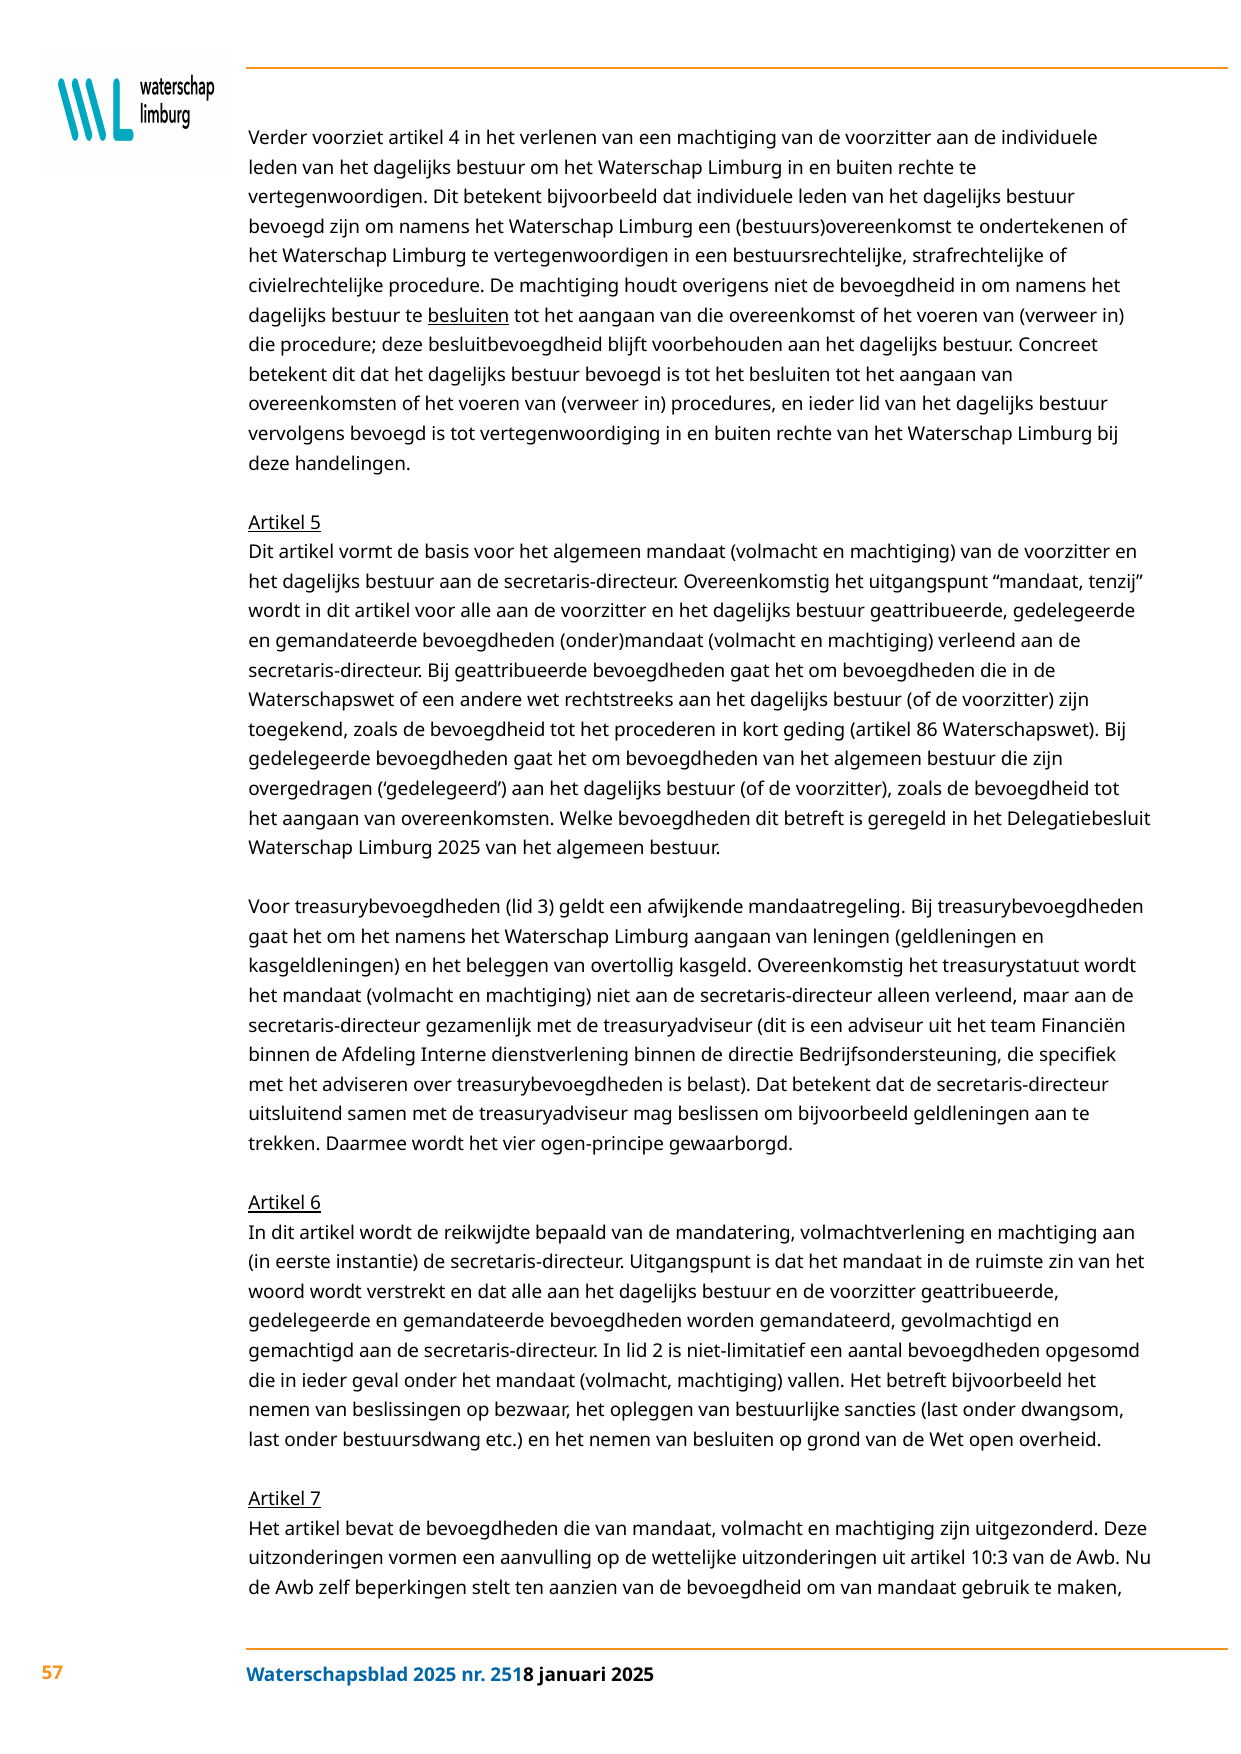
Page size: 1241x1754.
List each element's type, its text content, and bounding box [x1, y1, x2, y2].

text Dit artikel vormt de basis voor het algemeen mandaat (volmacht en machtiging) van de voorzitter en het dagelijks bestuur aan de secretaris-directeur. Overeenkomstig het uitgangspunt “mandaat, tenzij” wordt in dit artikel voor alle aan de voorzitter en het dagelijks bestuur geattribueerde, gedelegeerde en gemandateerde bevoegdheden (onder)mandaat (volmacht en machtiging) verleend aan de secretaris-directeur. Bij geattribueerde bevoegdheden gaat het om bevoegdheden die in de Waterschapswet of een andere wet rechtstreeks aan het dagelijks bestuur (of de voorzitter) zijn toegekend, zoals de bevoegdheid tot het procederen in kort geding (artikel 86 Waterschapswet). Bij gedelegeerde bevoegdheden gaat het om bevoegdheden van het algemeen bestuur die zijn overgedragen (‘gedelegeerd’) aan het dagelijks bestuur (of de voorzitter), zoals de bevoegdheid tot het aangaan van overeenkomsten. Welke bevoegdheden dit betreft is geregeld in het Delegatiebesluit Waterschap Limburg 2025 van het algemeen bestuur. [248, 538, 1152, 860]
text In dit artikel wordt de reikwijdte bepaald van de mandatering, volmachtverlening en machtiging aan (in eerste instantie) de secretaris-directeur. Uitgangspunt is dat het mandaat in de ruimste zin van het woord wordt verstrekt en dat alle aan het dagelijks bestuur en de voorzitter geattribueerde, gedelegeerde en gemandateerde bevoegdheden worden gemandateerd, gevolmachtigd en gemachtigd aan de secretaris-directeur. In lid 2 is niet-limitatief een aantal bevoegdheden opgesomd die in ieder geval onder het mandaat (volmacht, machtiging) vallen. Het betreft bijvoorbeeld het nemen van beslissingen op bezwaar, het opleggen van bestuurlijke sancties (last onder dwangsom, last onder bestuursdwang etc.) en het nemen van besluiten op grond van de Wet open overheid. [248, 1219, 1152, 1452]
text Het artikel bevat de bevoegdheden die van mandaat, volmacht en machtiging zijn uitgezonderd. Deze uitzonderingen vormen een aanvulling op de wettelijke uitzonderingen uit artikel 10:3 van de Awb. Nu de Awb zelf beperkingen stelt ten aanzien van de bevoegdheid om van mandaat gebruik te maken, [248, 1515, 1152, 1600]
text Verder voorziet artikel 4 in het verlenen van een machtiging van de voorzitter aan de individuele leden van het dagelijks bestuur om het Waterschap Limburg in en buiten rechte te vertegenwoordigen. Dit betekent bijvoorbeeld dat individuele leden van het dagelijks bestuur bevoegd zijn om namens het Waterschap Limburg een (bestuurs)overeenkomst te ondertekenen of het Waterschap Limburg te vertegenwoordigen in een bestuursrechtelijke, strafrechtelijke of civielrechtelijke procedure. De machtiging houdt overigens niet de bevoegdheid in om namens het dagelijks bestuur te besluiten tot het aangaan van die overeenkomst of het voeren van (verweer in) die procedure; deze besluitbevoegdheid blijft voorbehouden aan het dagelijks bestuur. Concreet betekent dit dat het dagelijks bestuur bevoegd is tot het besluiten tot het aangaan van overeenkomsten of het voeren van (verweer in) procedures, en ieder lid van het dagelijks bestuur vervolgens bevoegd is tot vertegenwoordiging in en buiten rechte van het Waterschap Limburg bij deze handelingen. [248, 124, 1152, 476]
text Artikel 7 [248, 1485, 1152, 1511]
text Voor treasurybevoegdheden (lid 3) geldt een afwijkende mandaatregeling. Bij treasurybevoegdheden gaat het om het namens het Waterschap Limburg aangaan van leningen (geldleningen en kasgeldleningen) en het beleggen van overtollig kasgeld. Overeenkomstig het treasurystatuut wordt het mandaat (volmacht en machtiging) niet aan de secretaris-directeur alleen verleend, maar aan de secretaris-directeur gezamenlijk met de treasuryadviseur (dit is een adviseur uit het team Financiën binnen de Afdeling Interne dienstverlening binnen de directie Bedrijfsondersteuning, die specifiek met het adviseren over treasurybevoegdheden is belast). Dat betekent dat de secretaris-directeur uitsluitend samen met de treasuryadviseur mag beslissen om bijvoorbeeld geldleningen aan te trekken. Daarmee wordt het vier ogen-principe gewaarborgd. [248, 893, 1152, 1156]
picture [41, 47, 231, 172]
text Artikel 6 [248, 1189, 1152, 1215]
text Artikel 5 [248, 509, 1152, 535]
